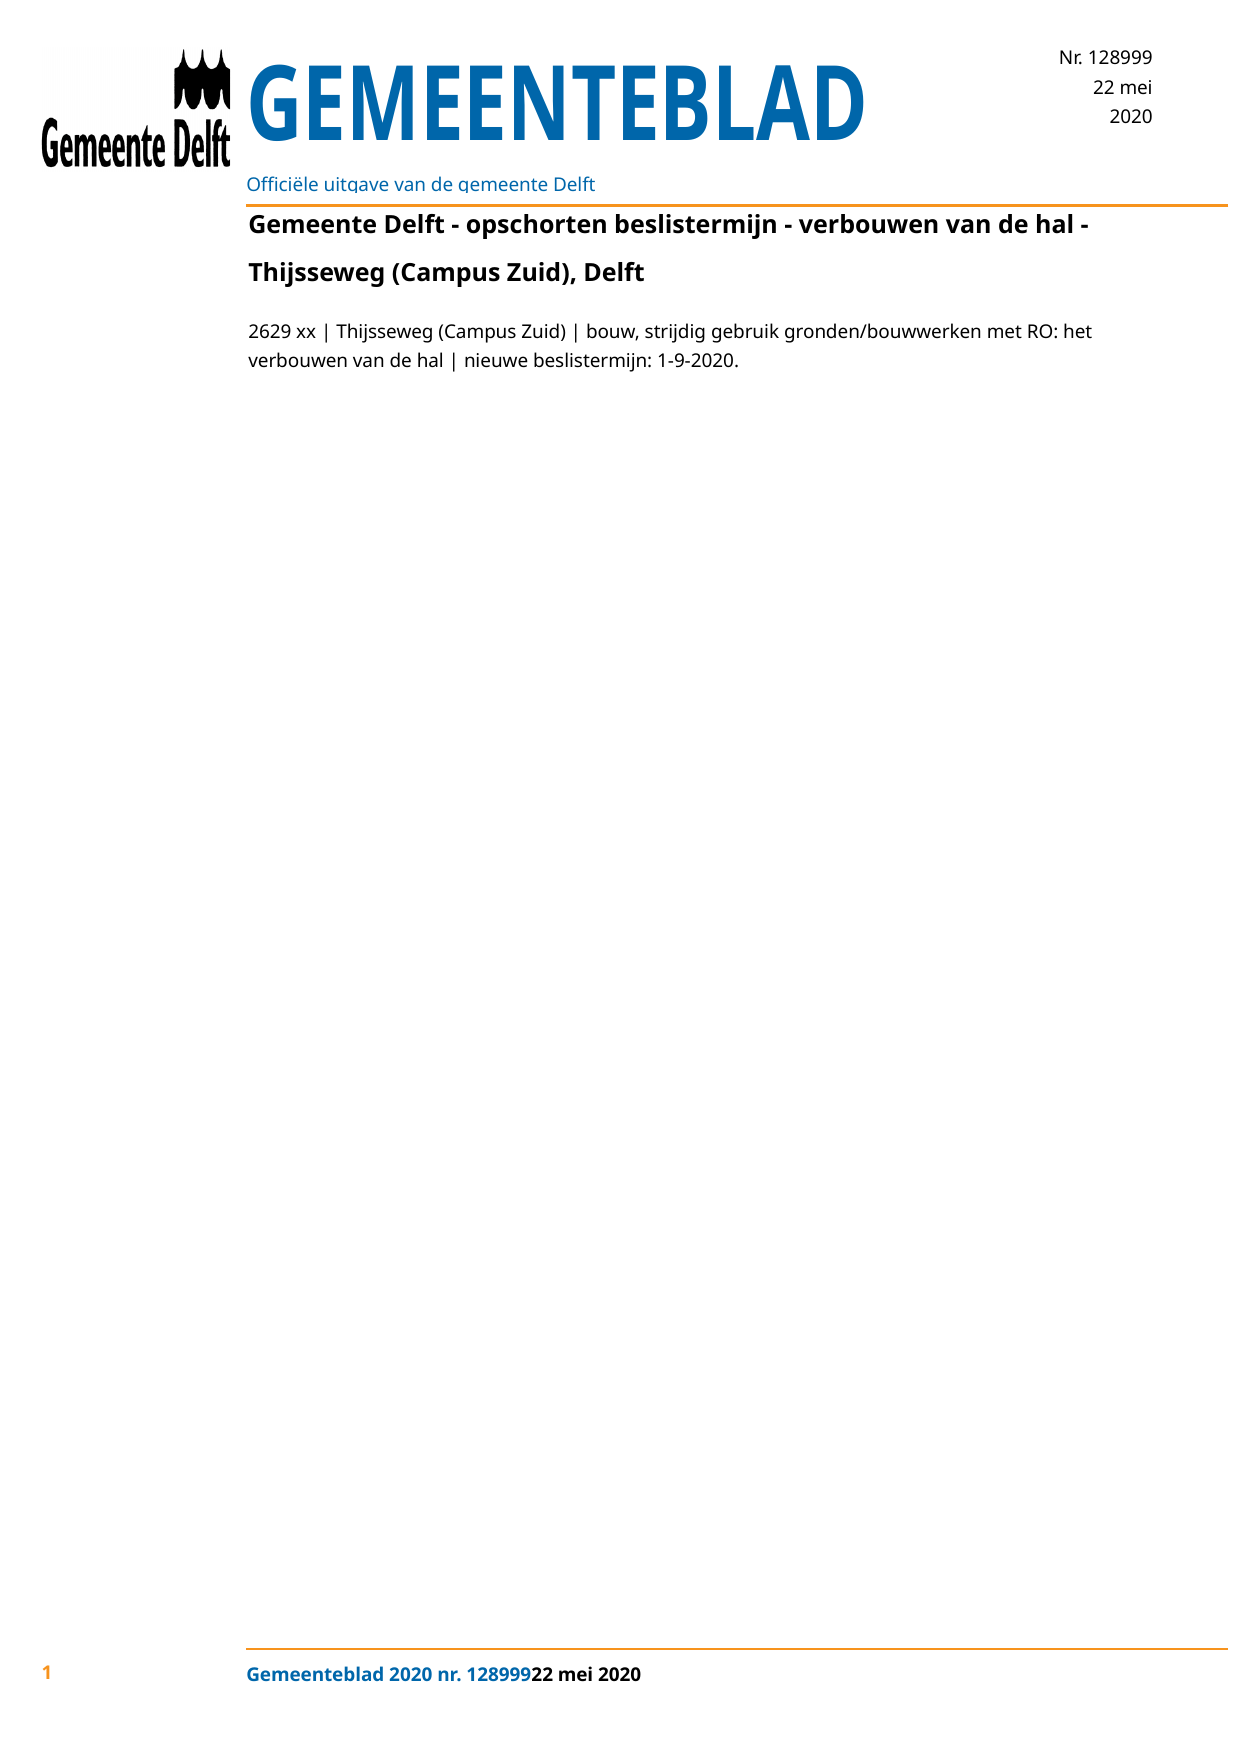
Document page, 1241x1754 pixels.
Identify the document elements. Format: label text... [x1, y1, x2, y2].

text Gemeente Delft - opschorten beslistermijn - verbouwen van de hal - Thijsseweg (Campus Zuid), Delft [248, 207, 1152, 288]
picture [41, 47, 231, 172]
text 2629 xx | Thijsseweg (Campus Zuid) | bouw, strijdig gebruik gronden/bouwwerken met RO: het verbouwen van de hal | nieuwe beslistermijn: 1-9-2020. [248, 318, 1152, 373]
